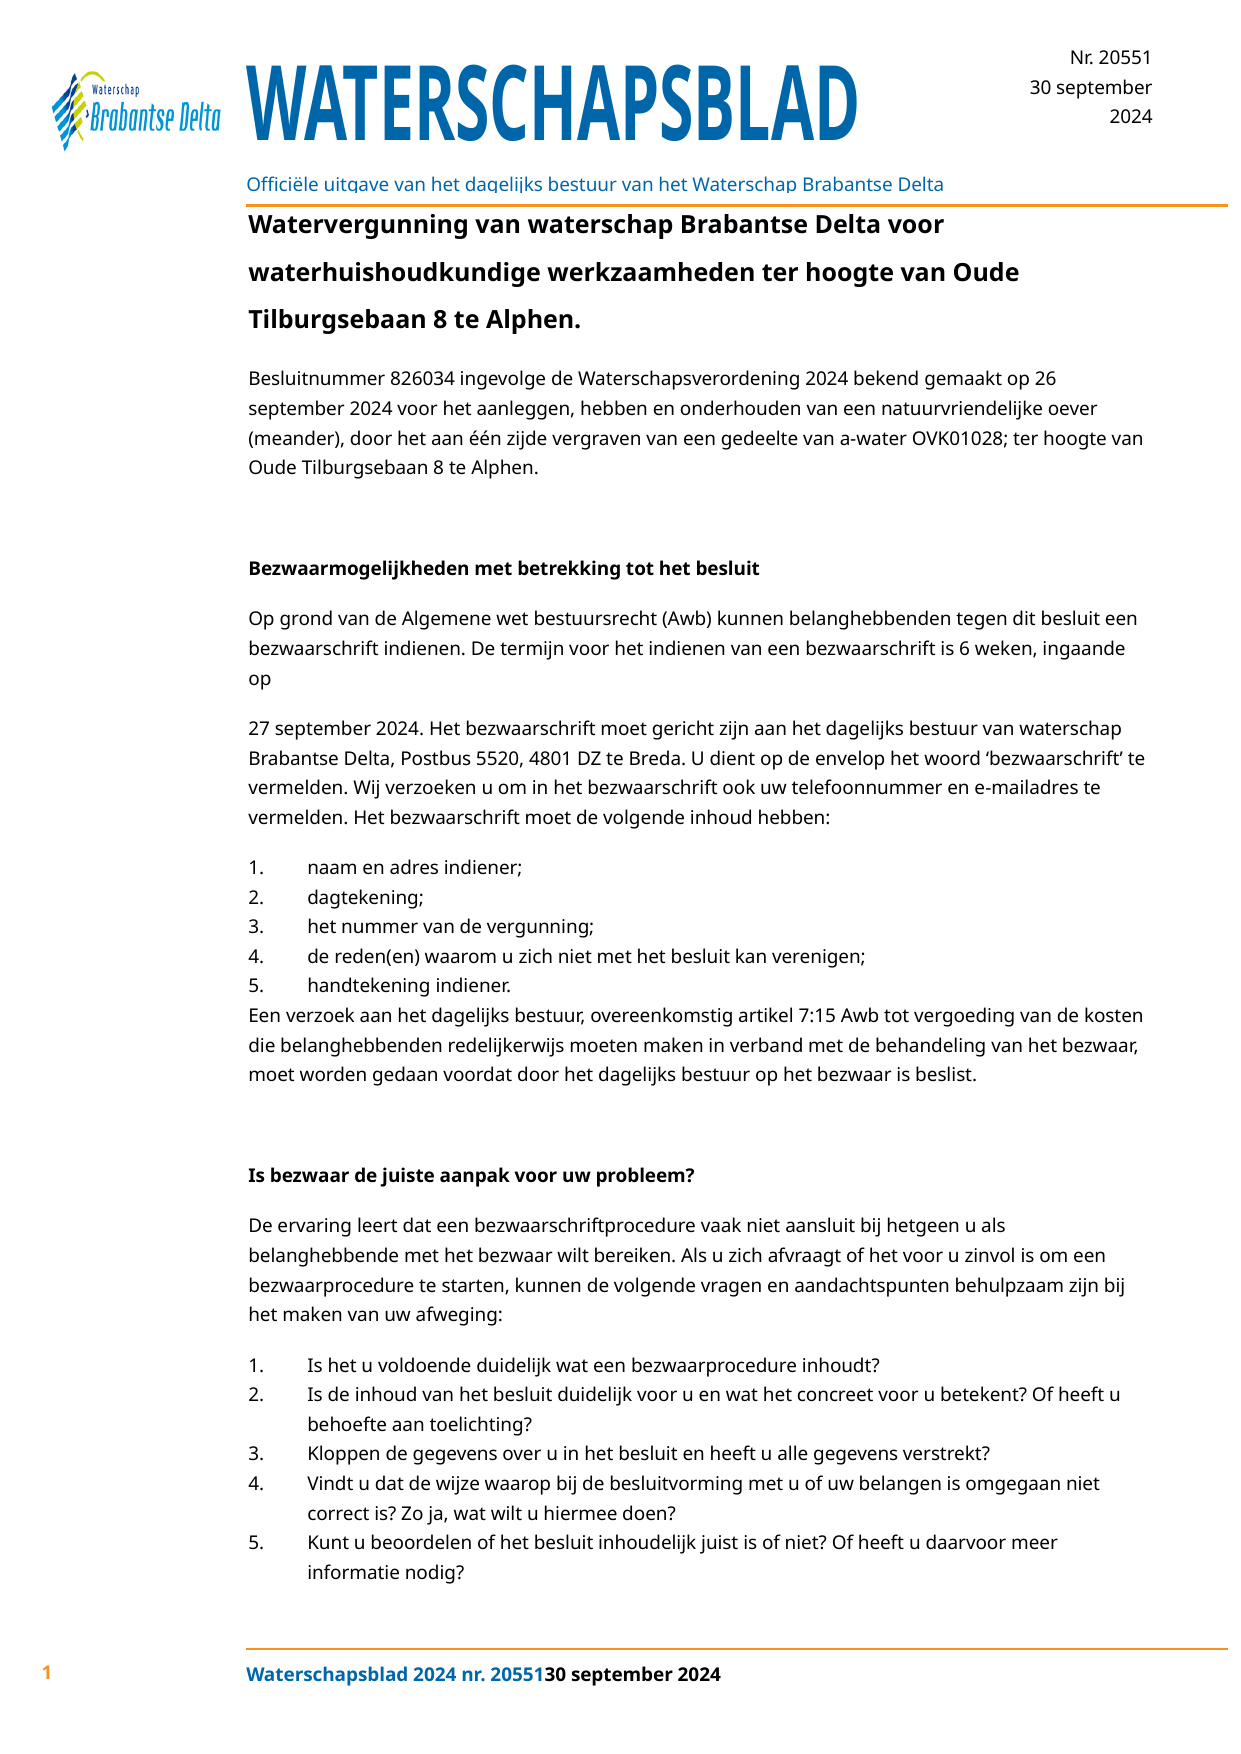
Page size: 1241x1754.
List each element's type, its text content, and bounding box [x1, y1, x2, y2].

list Kunt u beoordelen of het besluit inhoudelijk juist is of niet? Of heeft u daarvoor meer informatie nodig? [248, 1529, 1152, 1584]
list dagtekening; [248, 884, 1152, 909]
text Watervergunning van waterschap Brabantse Delta voor waterhuishoudkundige werkzaamheden ter hoogte van Oude Tilburgsebaan 8 te Alphen. [248, 207, 1152, 336]
list Kloppen de gegevens over u in het besluit en heeft u alle gegevens verstrekt? [248, 1441, 1152, 1466]
list naam en adres indiener; [248, 854, 1152, 880]
text 27 september 2024. Het bezwaarschrift moet gericht zijn aan het dagelijks bestuur van waterschap Brabantse Delta, Postbus 5520, 4801 DZ te Breda. U dient op de envelop het woord ‘bezwaarschrift’ te vermelden. Wij verzoeken u om in het bezwaarschrift ook uw telefoonnummer en e‑mailadres te vermelden. Het bezwaarschrift moet de volgende inhoud hebben: [248, 715, 1152, 829]
text Besluitnummer 826034 ingevolge de Waterschapsverordening 2024 bekend gemaakt op 26 september 2024 voor het aanleggen, hebben en onderhouden van een natuurvriendelijke oever (meander), door het aan één zijde vergraven van een gedeelte van a-water OVK01028; ter hoogte van Oude Tilburgsebaan 8 te Alphen. [248, 366, 1152, 480]
picture [41, 47, 231, 172]
list Is de inhoud van het besluit duidelijk voor u en wat het concreet voor u betekent? Of heeft u behoefte aan toelichting? [248, 1381, 1152, 1437]
list het nummer van de vergunning; [248, 913, 1152, 939]
list de reden(en) waarom u zich niet met het besluit kan verenigen; [248, 943, 1152, 969]
list handtekening indiener. [248, 973, 1152, 998]
text Bezwaarmogelijkheden met betrekking tot het besluit [248, 555, 1152, 581]
list Vindt u dat de wijze waarop bij de besluitvorming met u of uw belangen is omgegaan niet correct is? Zo ja, wat wilt u hiermee doen? [248, 1470, 1152, 1525]
text Is bezwaar de juiste aanpak voor uw probleem? [248, 1162, 1152, 1188]
text De ervaring leert dat een bezwaarschriftprocedure vaak niet aansluit bij hetgeen u als belanghebbende met het bezwaar wilt bereiken. Als u zich afvraagt of het voor u zinvol is om een bezwaarprocedure te starten, kunnen de volgende vragen en aandachtspunten behulpzaam zijn bij het maken van uw afweging: [248, 1213, 1152, 1327]
list Is het u voldoende duidelijk wat een bezwaarprocedure inhoudt? [248, 1352, 1152, 1377]
text Een verzoek aan het dagelijks bestuur, overeenkomstig artikel 7:15 Awb tot vergoeding van de kosten die belanghebbenden redelijkerwijs moeten maken in verband met de behandeling van het bezwaar, moet worden gedaan voordat door het dagelijks bestuur op het bezwaar is beslist. [248, 1002, 1152, 1087]
text Op grond van de Algemene wet bestuursrecht (Awb) kunnen belanghebbenden tegen dit besluit een bezwaarschrift indienen. De termijn voor het indienen van een bezwaarschrift is 6 weken, ingaande op [248, 606, 1152, 690]
